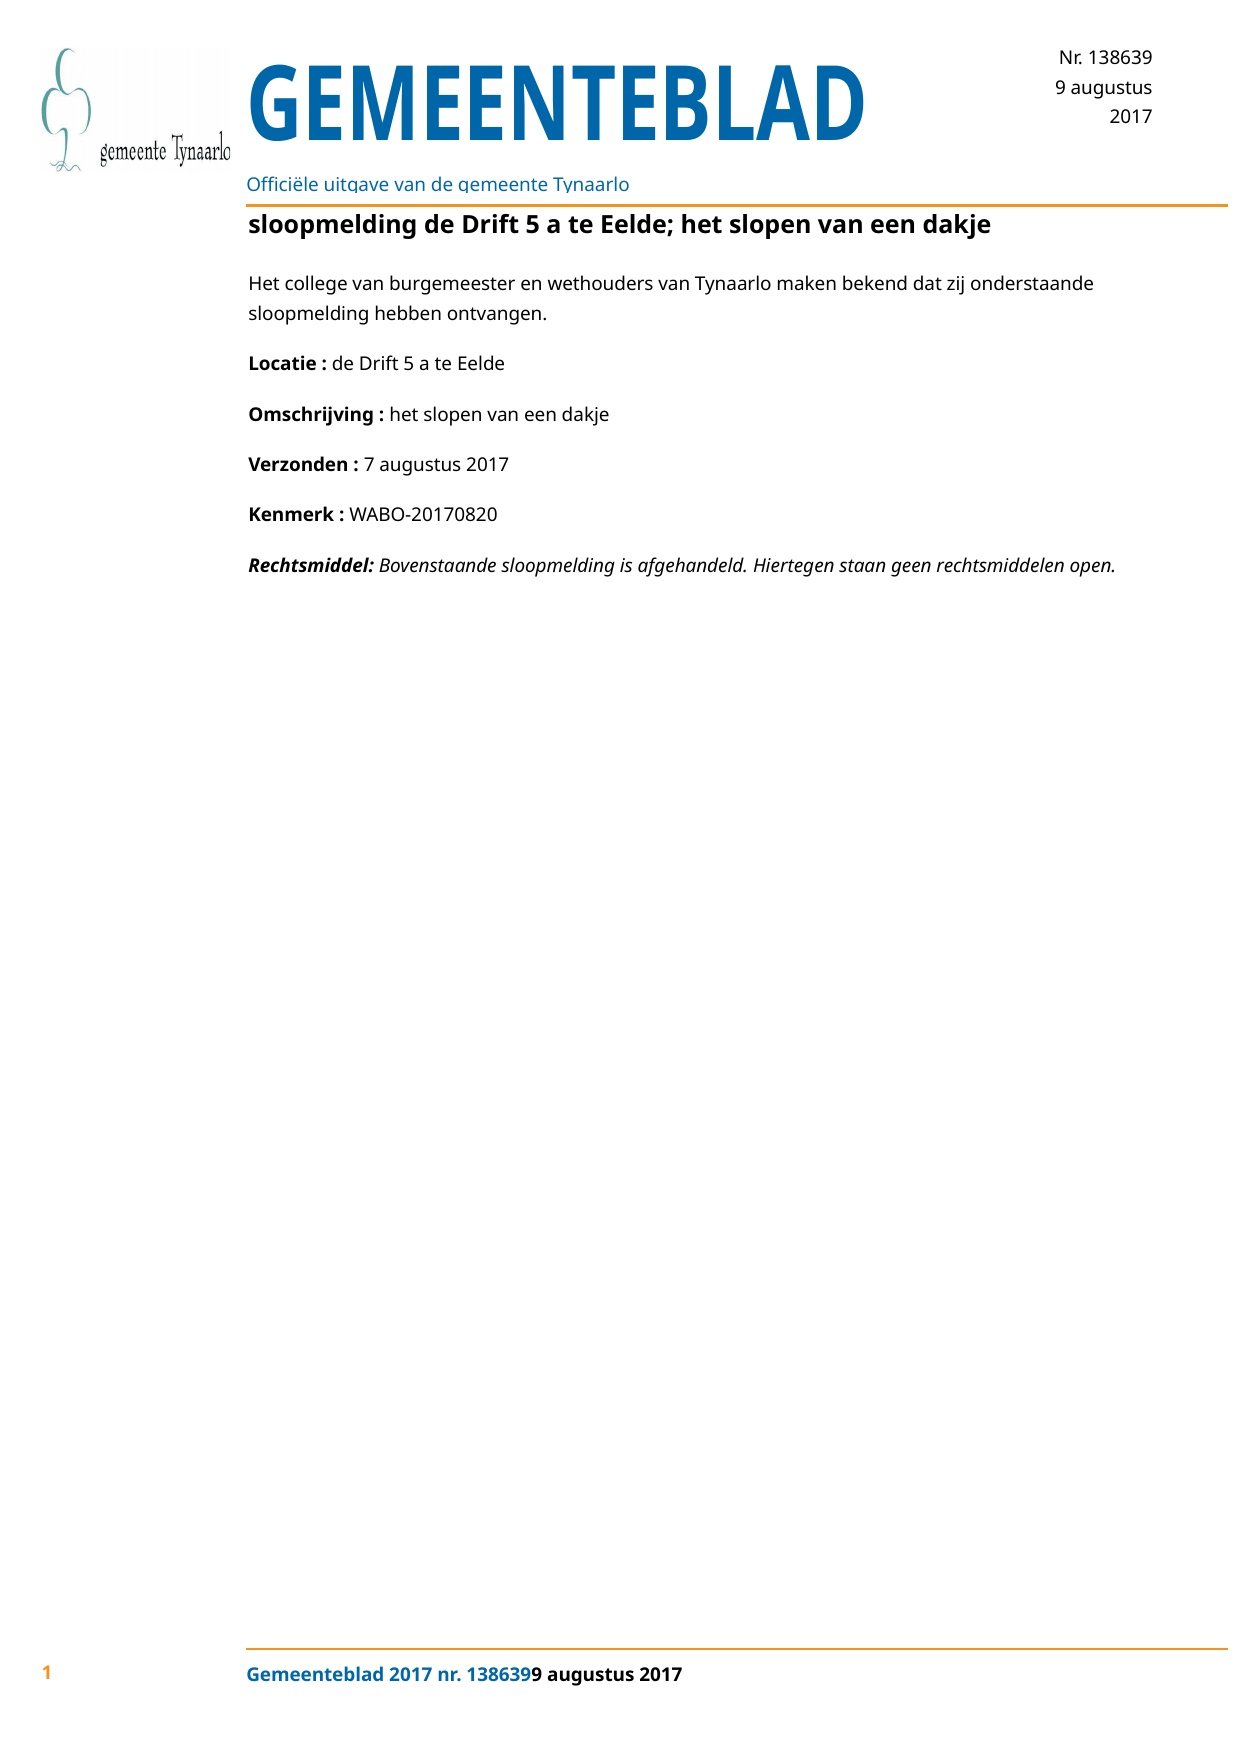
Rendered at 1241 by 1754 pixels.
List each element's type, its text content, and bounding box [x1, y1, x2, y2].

text Rechtsmiddel: Bovenstaande sloopmelding is afgehandeld. Hiertegen staan geen rechtsmiddelen open. [248, 552, 1152, 578]
text Verzonden : 7 augustus 2017 [248, 451, 1152, 477]
text Omschrijving : het slopen van een dakje [248, 401, 1152, 426]
text Kenmerk : WABO-20170820 [248, 502, 1152, 527]
text sloopmelding de Drift 5 a te Eelde; het slopen van een dakje [248, 207, 1152, 241]
text Het college van burgemeester en wethouders van Tynaarlo maken bekend dat zij onderstaande sloopmelding hebben ontvangen. [248, 270, 1152, 326]
text Locatie : de Drift 5 a te Eelde [248, 350, 1152, 376]
picture [41, 47, 231, 172]
